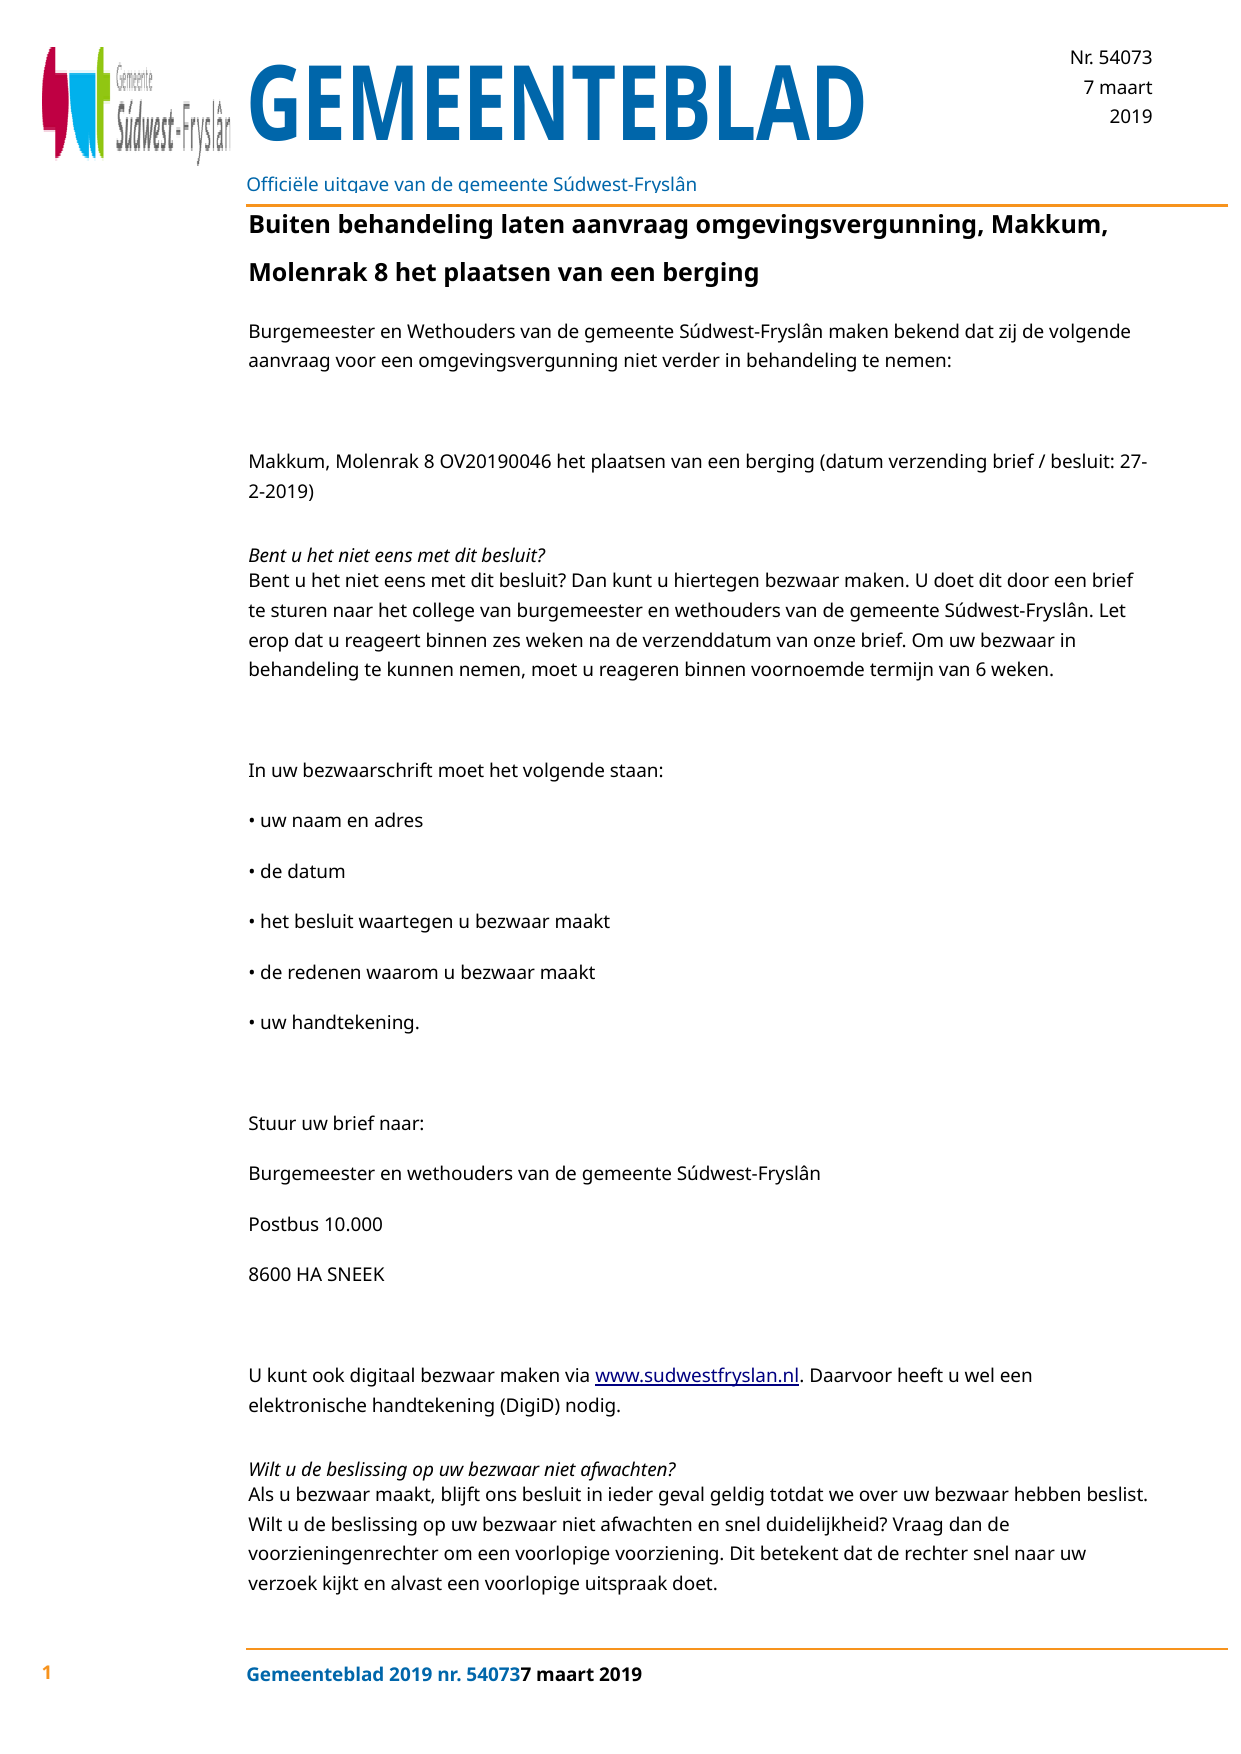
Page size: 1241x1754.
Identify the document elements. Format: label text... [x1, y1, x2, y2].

text Makkum, Molenrak 8 OV20190046 het plaatsen van een berging (datum verzending brief / besluit: 27-2-2019) [248, 448, 1152, 504]
text Stuur uw brief naar: [248, 1110, 1152, 1136]
picture [41, 47, 231, 172]
text • het besluit waartegen u bezwaar maakt [248, 908, 1152, 934]
text Buiten behandeling laten aanvraag omgevingsvergunning, Makkum, Molenrak 8 het plaatsen van een berging [248, 207, 1152, 288]
text Bent u het niet eens met dit besluit? Dan kunt u hiertegen bezwaar maken. U doet dit door een brief te sturen naar het college van burgemeester en wethouders van de gemeente Súdwest-Fryslân. Let erop dat u reageert binnen zes weken na de verzenddatum van onze brief. Om uw bezwaar in behandeling te kunnen nemen, moet u reageren binnen voornoemde termijn van 6 weken. [248, 568, 1152, 682]
text • uw naam en adres [248, 808, 1152, 833]
text Wilt u de beslissing op uw bezwaar niet afwachten? [248, 1456, 1152, 1481]
text • uw handtekening. [248, 1009, 1152, 1035]
text Burgemeester en wethouders van de gemeente Súdwest-Fryslân [248, 1161, 1152, 1186]
text Burgemeester en Wethouders van de gemeente Súdwest-Fryslân maken bekend dat zij de volgende aanvraag voor een omgevingsvergunning niet verder in behandeling te nemen: [248, 318, 1152, 373]
text • de datum [248, 858, 1152, 884]
text Postbus 10.000 [248, 1211, 1152, 1237]
text U kunt ook digitaal bezwaar maken via www.sudwestfryslan.nl. Daarvoor heeft u wel een elektronische handtekening (DigiD) nodig. [248, 1362, 1152, 1417]
text Bent u het niet eens met dit besluit? [248, 542, 1152, 568]
text In uw bezwaarschrift moet het volgende staan: [248, 757, 1152, 783]
text Als u bezwaar maakt, blijft ons besluit in ieder geval geldig totdat we over uw bezwaar hebben beslist. Wilt u de beslissing op uw bezwaar niet afwachten en snel duidelijkheid? Vraag dan de voorzieningenrechter om een voorlopige voorziening. Dit betekent dat de rechter snel naar uw verzoek kijkt en alvast een voorlopige uitspraak doet. [248, 1481, 1152, 1596]
text 8600 HA SNEEK [248, 1261, 1152, 1287]
text • de redenen waarom u bezwaar maakt [248, 959, 1152, 984]
